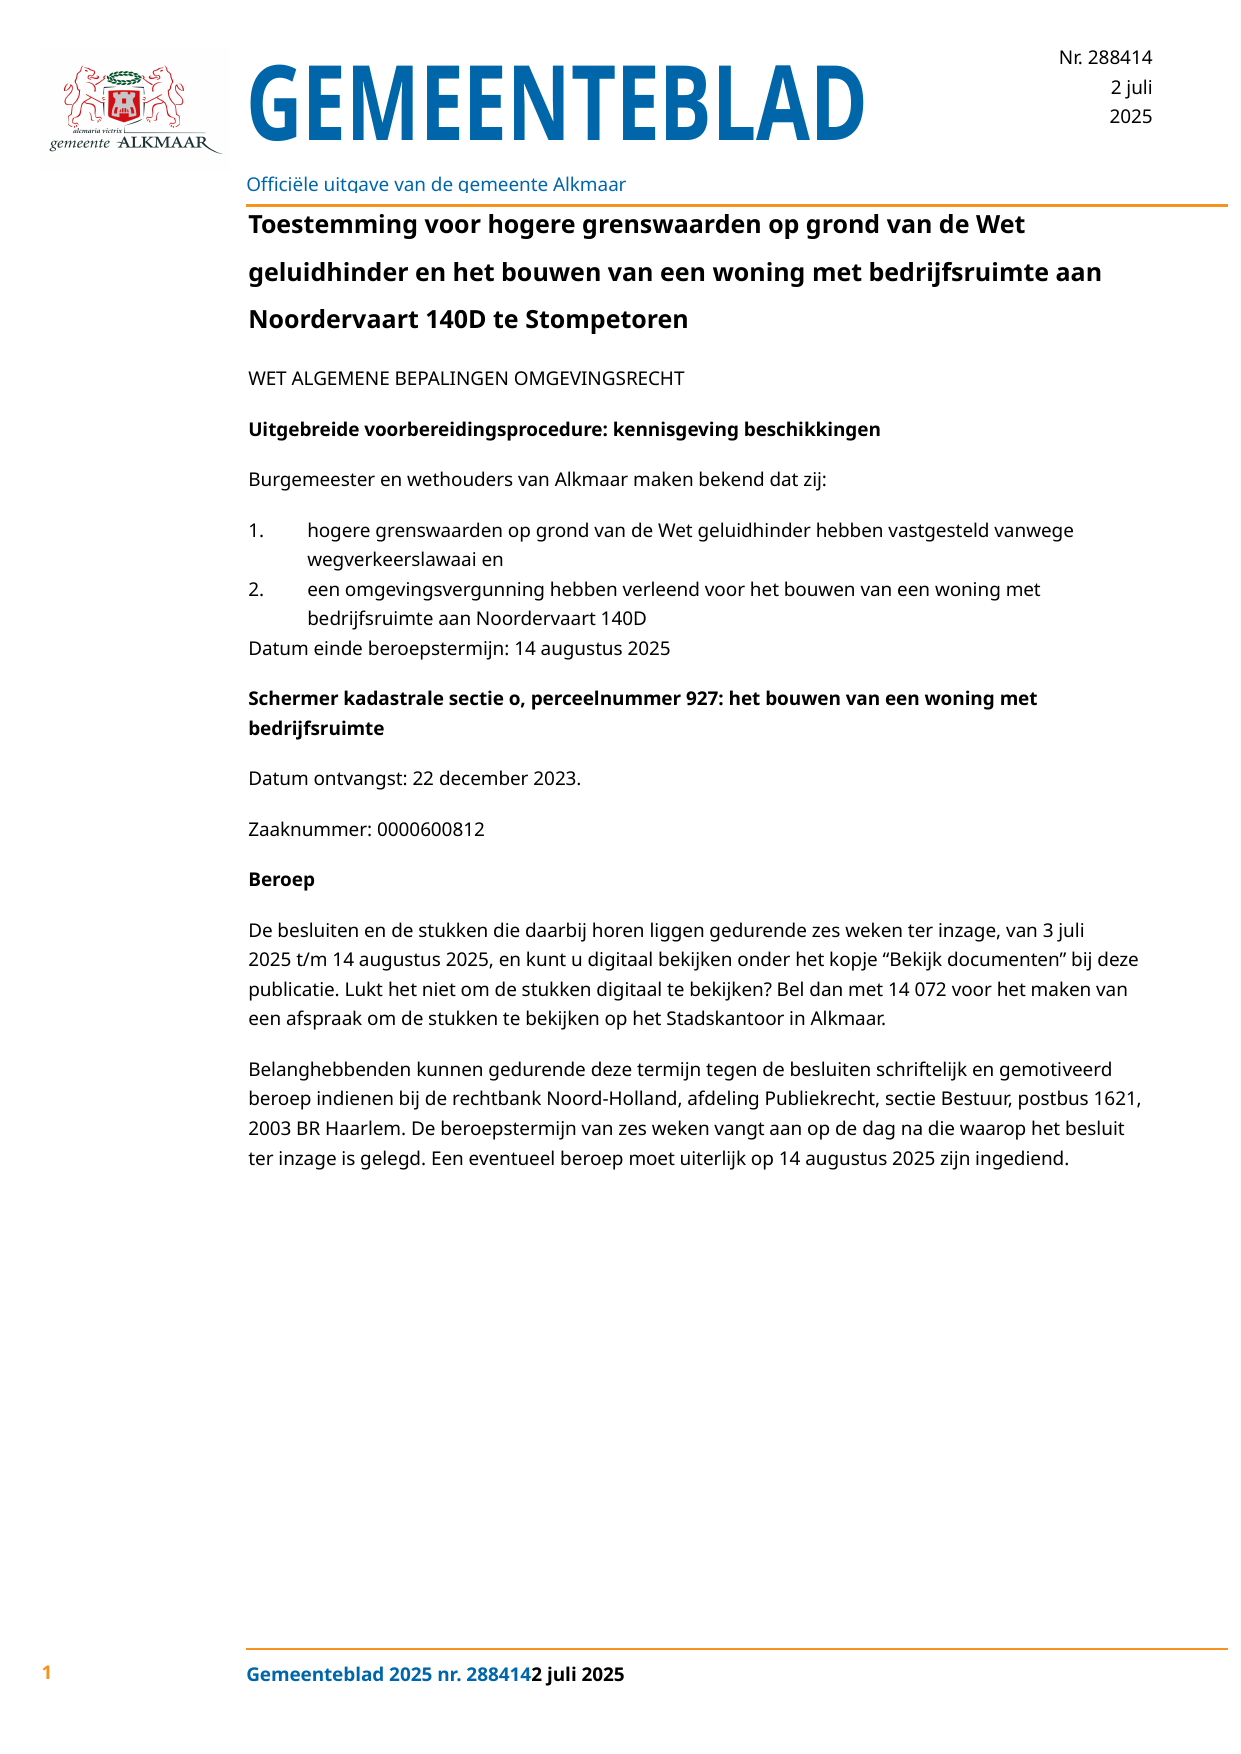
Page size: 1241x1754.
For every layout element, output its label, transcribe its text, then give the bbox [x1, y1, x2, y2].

text Uitgebreide voorbereidingsprocedure: kennisgeving beschikkingen [248, 416, 1152, 442]
text De besluiten en de stukken die daarbij horen liggen gedurende zes weken ter inzage, van 3 juli 2025 t/m 14 augustus 2025, en kunt u digitaal bekijken onder het kopje “Bekijk documenten” bij deze publicatie. Lukt het niet om de stukken digitaal te bekijken? Bel dan met 14 072 voor het maken van een afspraak om de stukken te bekijken op het Stadskantoor in Alkmaar. [248, 917, 1152, 1031]
text Zaaknummer: 0000600812 [248, 816, 1152, 842]
text Datum einde beroepstermijn: 14 augustus 2025 [248, 635, 1152, 661]
text WET ALGEMENE BEPALINGEN OMGEVINGSRECHT [248, 366, 1152, 391]
text Schermer kadastrale sectie o, perceelnummer 927: het bouwen van een woning met bedrijfsruimte [248, 686, 1152, 741]
picture [41, 47, 231, 172]
text Belanghebbenden kunnen gedurende deze termijn tegen de besluiten schriftelijk en gemoti­veerd beroep indie­nen bij de rechtbank Noord-Holland, afdeling Publiekrecht, sectie Bestuur, postbus 1621, 2003 BR Haarlem. De beroepstermijn van zes weken vangt aan op de dag na die waarop het besluit ter inzage is gelegd. Een eventueel beroep moet uiterlijk op 14 augustus 2025 zijn ingediend. [248, 1056, 1152, 1170]
list een omgevingsvergunning hebben verleend voor het bouwen van een woning met bedrijfsruimte aan Noordervaart 140D [248, 576, 1152, 631]
text Beroep [248, 866, 1152, 892]
text Burgemeester en wethouders van Alkmaar maken bekend dat zij: [248, 466, 1152, 492]
text Toestemming voor hogere grenswaarden op grond van de Wet geluidhinder en het bouwen van een woning met bedrijfsruimte aan Noordervaart 140D te Stompetoren [248, 207, 1152, 336]
text Datum ontvangst: 22 december 2023. [248, 766, 1152, 791]
list hogere grenswaarden op grond van de Wet geluidhinder hebben vastgesteld vanwege wegverkeerslawaai en [248, 517, 1152, 572]
